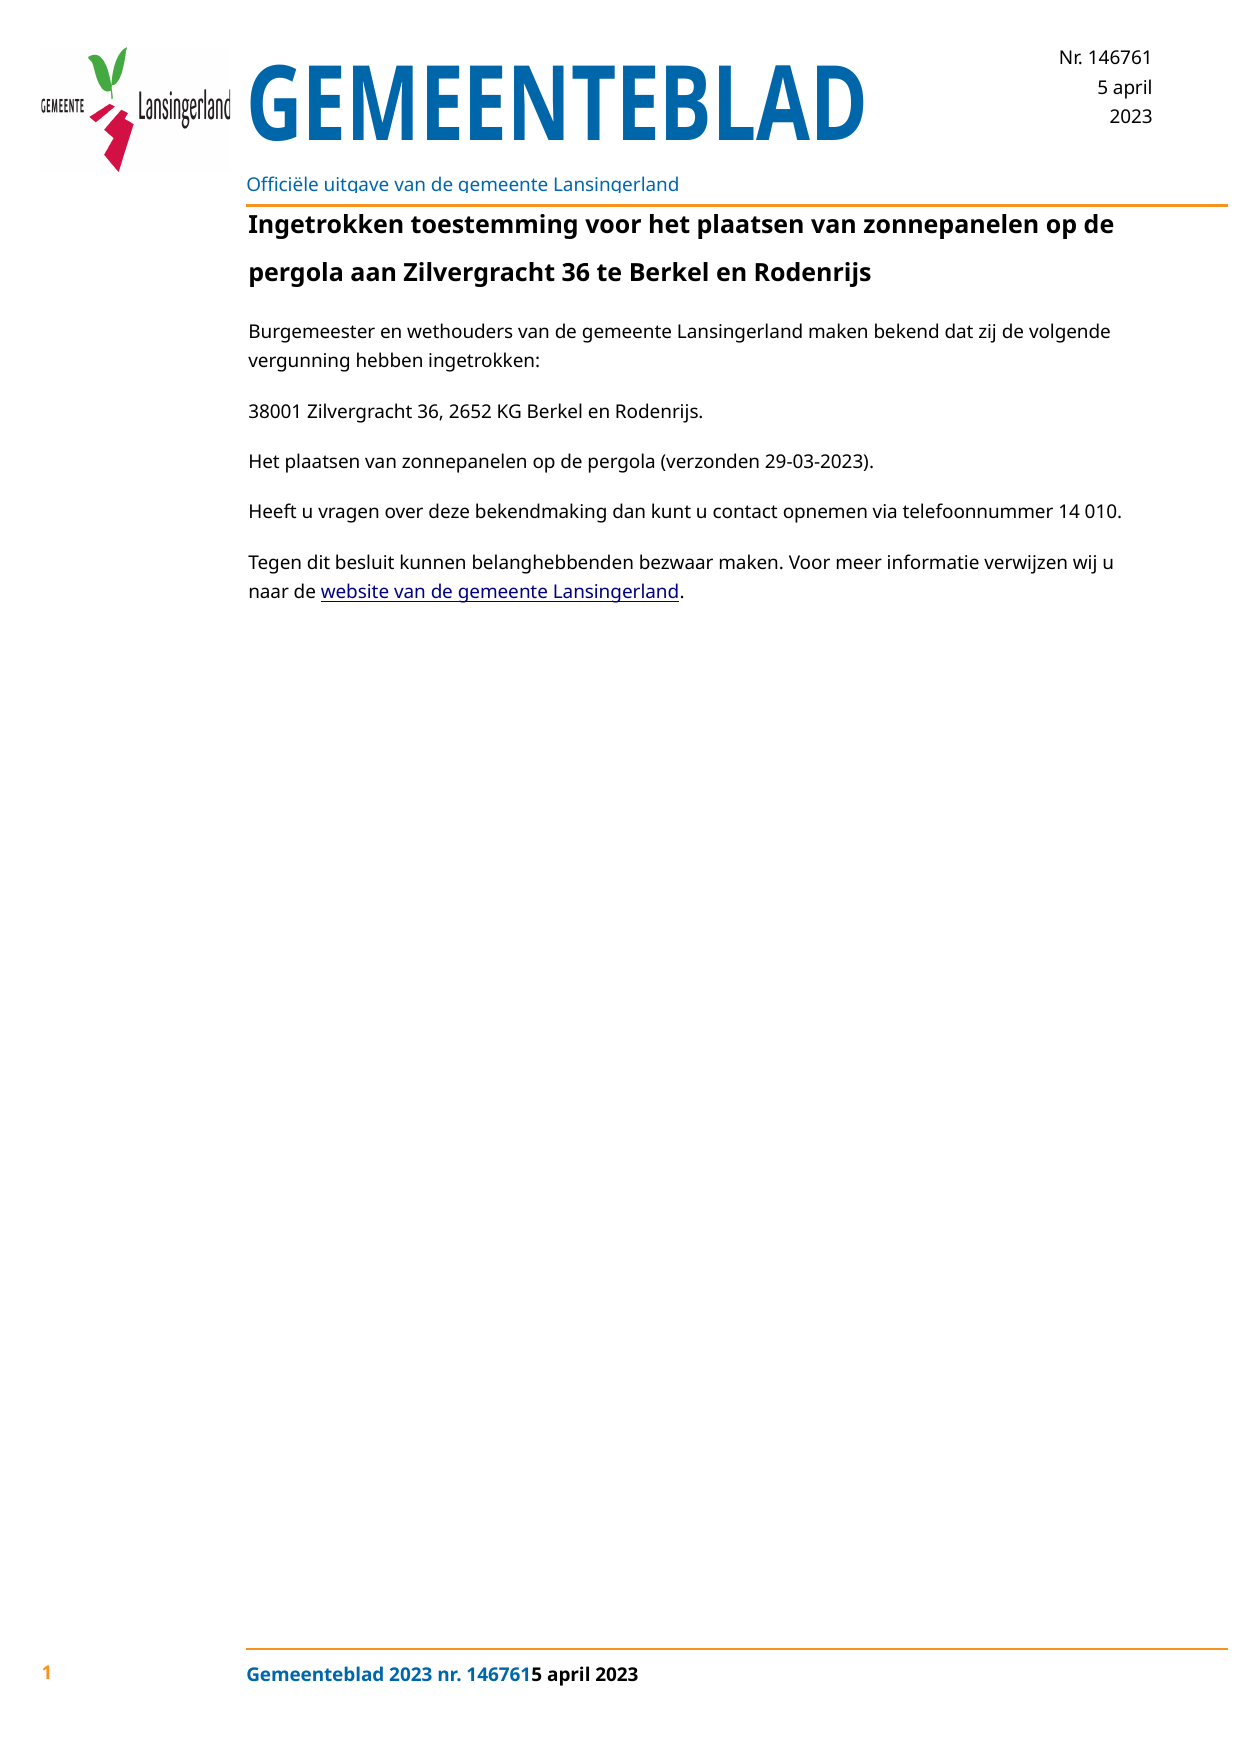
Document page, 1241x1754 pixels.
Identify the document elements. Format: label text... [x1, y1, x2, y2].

text Burgemeester en wethouders van de gemeente Lansingerland maken bekend dat zij de volgende vergunning hebben ingetrokken: [248, 318, 1152, 373]
picture [41, 47, 231, 172]
text Tegen dit besluit kunnen belanghebbenden bezwaar maken. Voor meer informatie verwijzen wij u naar de website van de gemeente Lansingerland. [248, 549, 1152, 604]
text Ingetrokken toestemming voor het plaatsen van zonnepanelen op de pergola aan Zilvergracht 36 te Berkel en Rodenrijs [248, 207, 1152, 288]
text 38001 Zilvergracht 36, 2652 KG Berkel en Rodenrijs. [248, 398, 1152, 424]
text Heeft u vragen over deze bekendmaking dan kunt u contact opnemen via telefoonnummer 14 010. [248, 499, 1152, 524]
text Het plaatsen van zonnepanelen op de pergola (verzonden 29-03-2023). [248, 448, 1152, 474]
